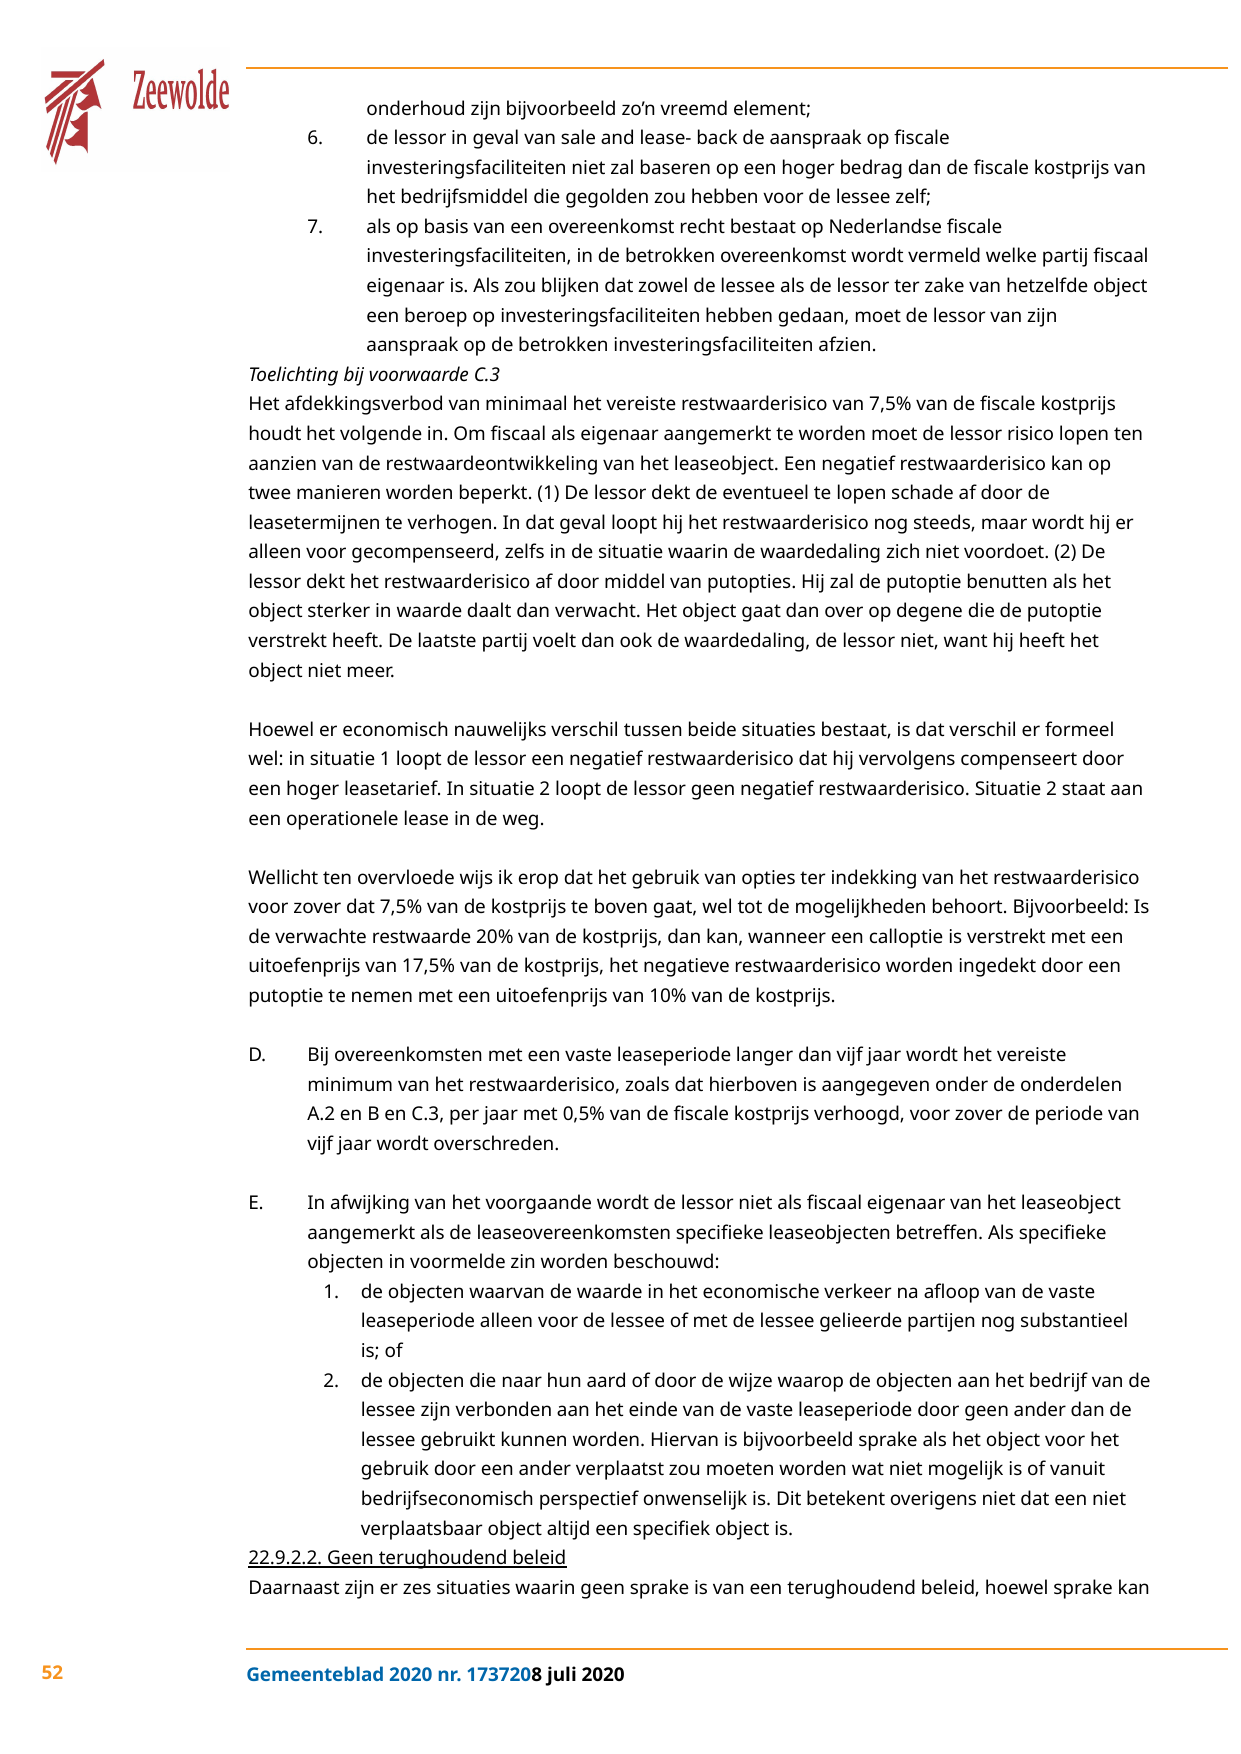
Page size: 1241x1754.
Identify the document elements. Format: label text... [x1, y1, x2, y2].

list de lessor in geval van sale and lease- back de aanspraak op fiscale investeringsfaciliteiten niet zal baseren op een hoger bedrag dan de fiscale kostprijs van het bedrijfsmiddel die gegolden zou hebben voor de lessee zelf; [307, 124, 1152, 209]
list onderhoud zijn bijvoorbeeld zo’n vreemd element; [307, 95, 1152, 121]
list als op basis van een overeenkomst recht bestaat op Nederlandse fiscale investeringsfaciliteiten, in de betrokken overeenkomst wordt vermeld welke partij fiscaal eigenaar is. Als zou blijken dat zowel de lessee als de lessor ter zake van hetzelfde object een beroep op investeringsfaciliteiten hebben gedaan, moet de lessor van zijn aanspraak op de betrokken investeringsfaciliteiten afzien. [307, 213, 1152, 357]
list Bij overeenkomsten met een vaste leaseperiode langer dan vijf jaar wordt het vereiste minimum van het restwaarderisico, zoals dat hierboven is aangegeven onder de onderdelen A.2 en B en C.3, per jaar met 0,5% van de fiscale kostprijs verhoogd, voor zover de periode van vijf jaar wordt overschreden. [248, 1041, 1152, 1156]
text 22.9.2.2. Geen terughoudend beleid [248, 1544, 1152, 1570]
text Het afdekkingsverbod van minimaal het vereiste restwaarderisico van 7,5% van de fiscale kostprijs houdt het volgende in. Om fiscaal als eigenaar aangemerkt te worden moet de lessor risico lopen ten aanzien van de restwaardeontwikkeling van het leaseobject. Een negatief restwaarderisico kan op twee manieren worden beperkt. (1) De lessor dekt de eventueel te lopen schade af door de leasetermijnen te verhogen. In dat geval loopt hij het restwaarderisico nog steeds, maar wordt hij er alleen voor gecompenseerd, zelfs in de situatie waarin de waardedaling zich niet voordoet. (2) De lessor dekt het restwaarderisico af door middel van putopties. Hij zal de putoptie benutten als het object sterker in waarde daalt dan verwacht. Het object gaat dan over op degene die de putoptie verstrekt heeft. De laatste partij voelt dan ook de waardedaling, de lessor niet, want hij heeft het object niet meer. [248, 391, 1152, 683]
list de objecten die naar hun aard of door de wijze waarop de objecten aan het bedrijf van de lessee zijn verbonden aan het einde van de vaste leaseperiode door geen ander dan de lessee gebruikt kunnen worden. Hiervan is bijvoorbeeld sprake als het object voor het gebruik door een ander verplaatst zou moeten worden wat niet mogelijk is of vanuit bedrijfseconomisch perspectief onwenselijk is. Dit betekent overigens niet dat een niet verplaatsbaar object altijd een specifiek object is. [323, 1367, 1152, 1541]
text Wellicht ten overvloede wijs ik erop dat het gebruik van opties ter indekking van het restwaarderisico voor zover dat 7,5% van de kostprijs te boven gaat, wel tot de mogelijkheden behoort. Bijvoorbeeld: Is de verwachte restwaarde 20% van de kostprijs, dan kan, wanneer een calloptie is verstrekt met een uitoefenprijs van 17,5% van de kostprijs, het negatieve restwaarderisico worden ingedekt door een putoptie te nemen met een uitoefenprijs van 10% van de kostprijs. [248, 864, 1152, 1008]
picture [41, 47, 231, 172]
text Hoewel er economisch nauwelijks verschil tussen beide situaties bestaat, is dat verschil er formeel wel: in situatie 1 loopt de lessor een negatief restwaarderisico dat hij vervolgens compenseert door een hoger leasetarief. In situatie 2 loopt de lessor geen negatief restwaarderisico. Situatie 2 staat aan een operationele lease in de weg. [248, 716, 1152, 831]
text Toelichting bij voorwaarde C.3 [248, 361, 1152, 387]
list de objecten waarvan de waarde in het economische verkeer na afloop van de vaste leaseperiode alleen voor de lessee of met de lessee gelieerde partijen nog substantieel is; of [323, 1278, 1152, 1363]
list In afwijking van het voorgaande wordt de lessor niet als fiscaal eigenaar van het leaseobject aangemerkt als de leaseovereenkomsten specifieke leaseobjecten betreffen. Als specifieke objecten in voormelde zin worden beschouwd: [248, 1189, 1152, 1274]
text Daarnaast zijn er zes situaties waarin geen sprake is van een terughoudend beleid, hoewel sprake kan [248, 1574, 1152, 1600]
